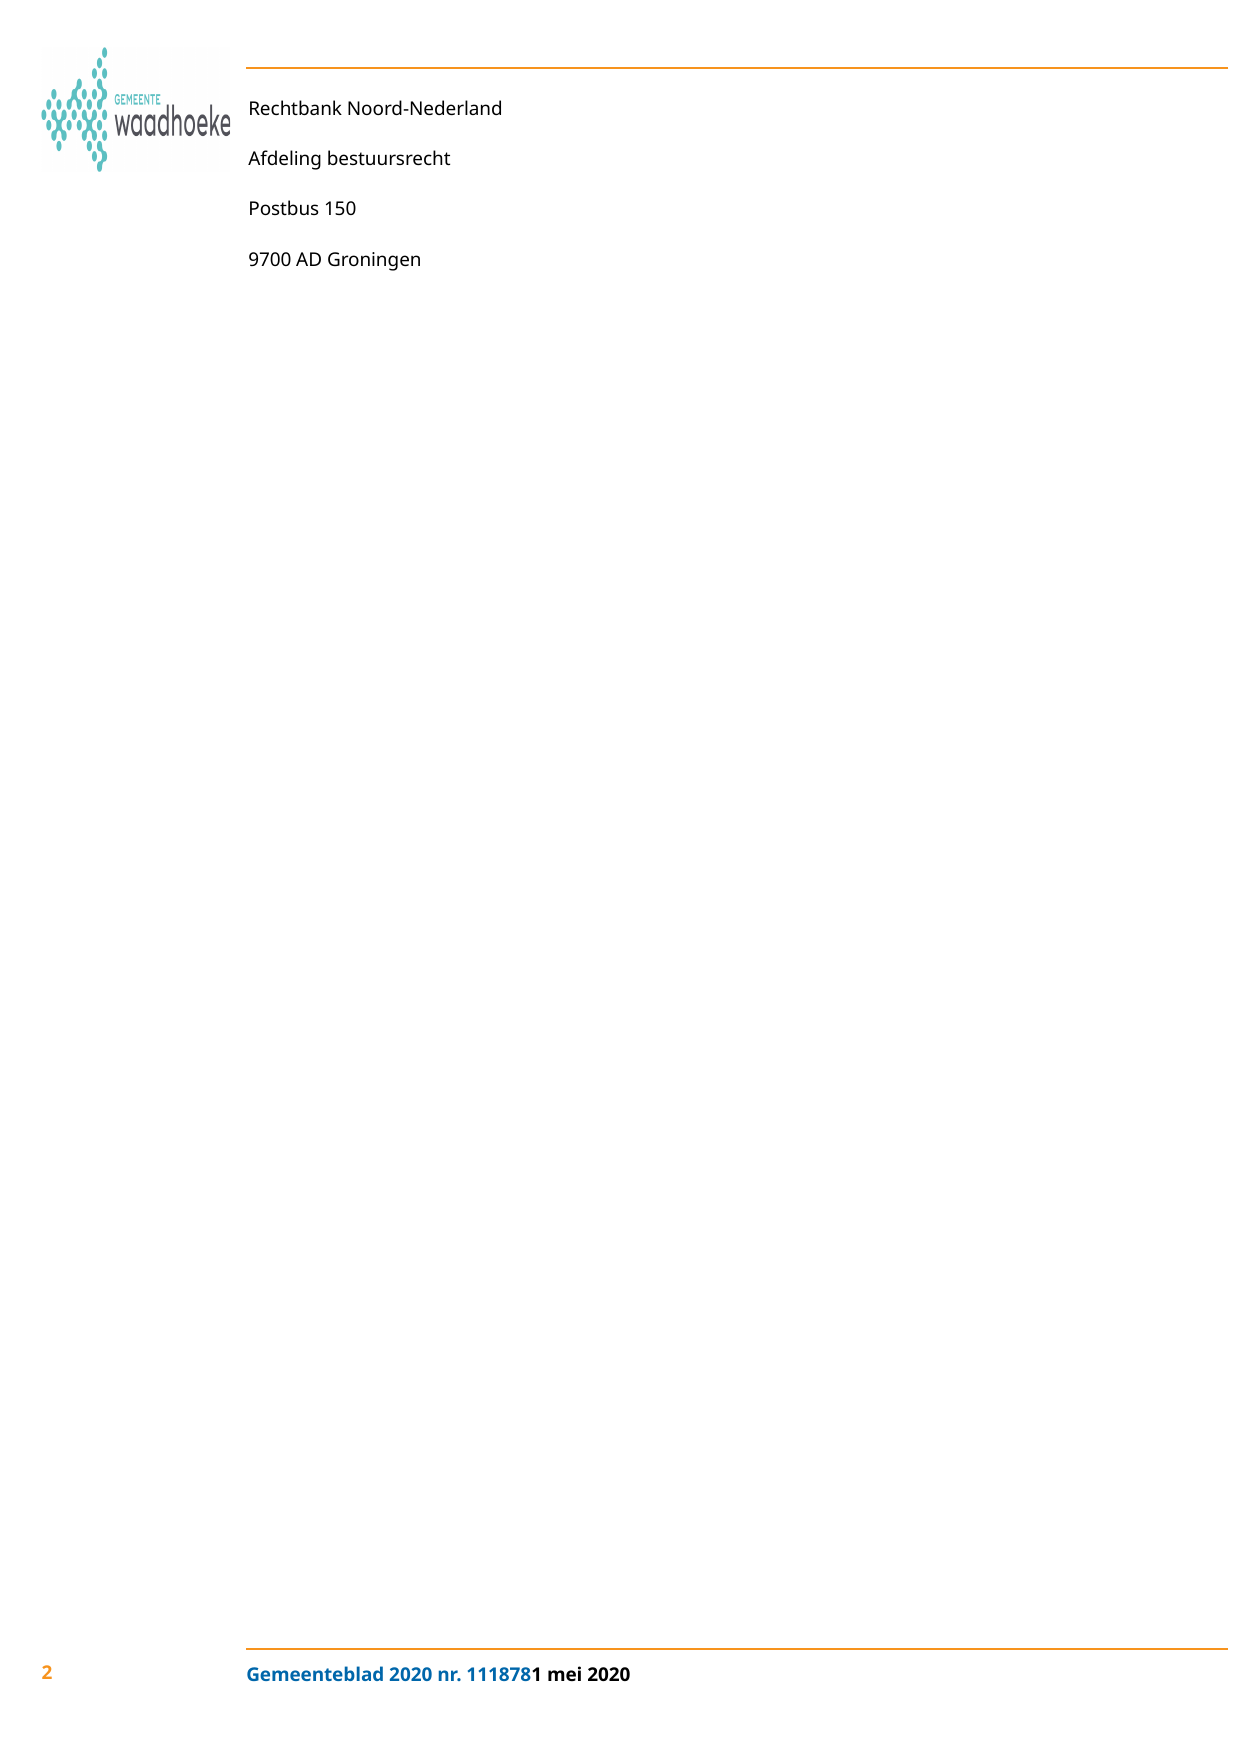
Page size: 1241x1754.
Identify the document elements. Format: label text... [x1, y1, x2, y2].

picture [41, 47, 231, 172]
text 9700 AD Groningen [248, 246, 1152, 272]
text Postbus 150 [248, 196, 1152, 221]
text Afdeling bestuursrecht [248, 145, 1152, 171]
text Rechtbank Noord-Nederland [248, 95, 1152, 121]
